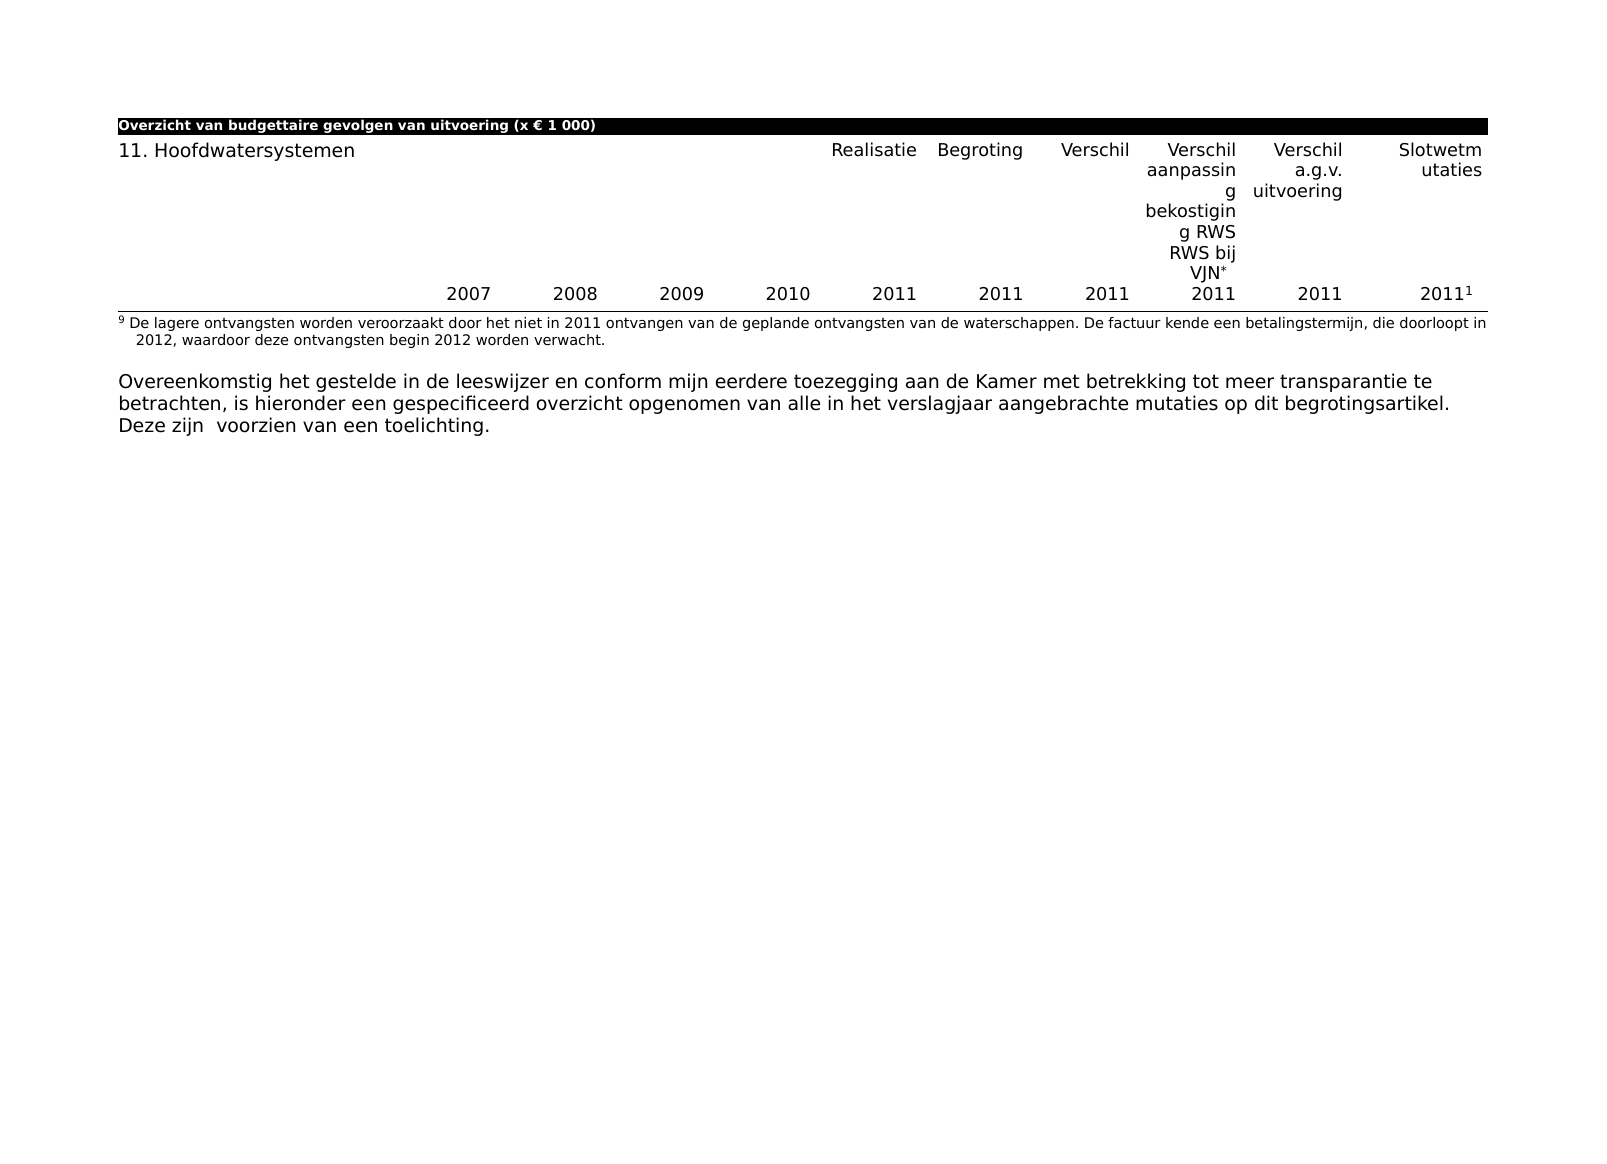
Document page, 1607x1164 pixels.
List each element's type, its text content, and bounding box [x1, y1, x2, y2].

table_cell 2011 [1242, 284, 1348, 311]
table_cell Begroting [923, 135, 1029, 284]
table_cell [118, 284, 391, 311]
table_cell 2009 [604, 284, 710, 311]
table_cell [1349, 135, 1382, 284]
table_cell 2011 [1136, 284, 1242, 311]
table_cell 2011 [1029, 284, 1136, 311]
table_cell 2007 [391, 284, 497, 311]
table_cell Verschil aanpassing bekostiging RWS RWS bij VJN* [1136, 135, 1242, 284]
table_cell 2011 [923, 284, 1029, 311]
table_cell 9 De lagere ontvangsten worden veroorzaakt door het niet in 2011 ontvangen van de geplande ontvangsten van de waterschappen. De factuur kende een betalingstermijn, die doorloopt in 2012, waardoor deze ontvangsten begin 2012 worden verwacht. [118, 312, 1488, 348]
table_cell Verschil [1029, 135, 1136, 284]
table_cell Realisatie [816, 135, 923, 284]
table_cell [604, 135, 710, 284]
table_header Overzicht van budgettaire gevolgen van uitvoering (x € 1 000) [118, 118, 1488, 134]
table_cell 20111 [1382, 284, 1488, 311]
table_cell [391, 135, 497, 284]
table_cell [1349, 284, 1382, 311]
table_cell [497, 135, 603, 284]
table_cell Slotwetmutaties [1382, 135, 1488, 284]
table_cell 2010 [710, 284, 816, 311]
table_cell Verschil a.g.v. uitvoering [1242, 135, 1348, 284]
table_cell 2008 [497, 284, 603, 311]
table_cell 11. Hoofdwatersystemen [118, 135, 391, 284]
table_cell [710, 135, 816, 284]
table_cell 2011 [816, 284, 923, 311]
text Overeenkomstig het gestelde in de leeswijzer en conform mijn eerdere toezegging aan de Kamer met betrekking tot meer transparantie te betrachten, is hieronder een gespecificeerd overzicht opgenomen van alle in het verslagjaar aangebrachte mutaties op dit begrotingsartikel. Deze zijn voorzien van een toelichting. [118, 371, 1488, 436]
